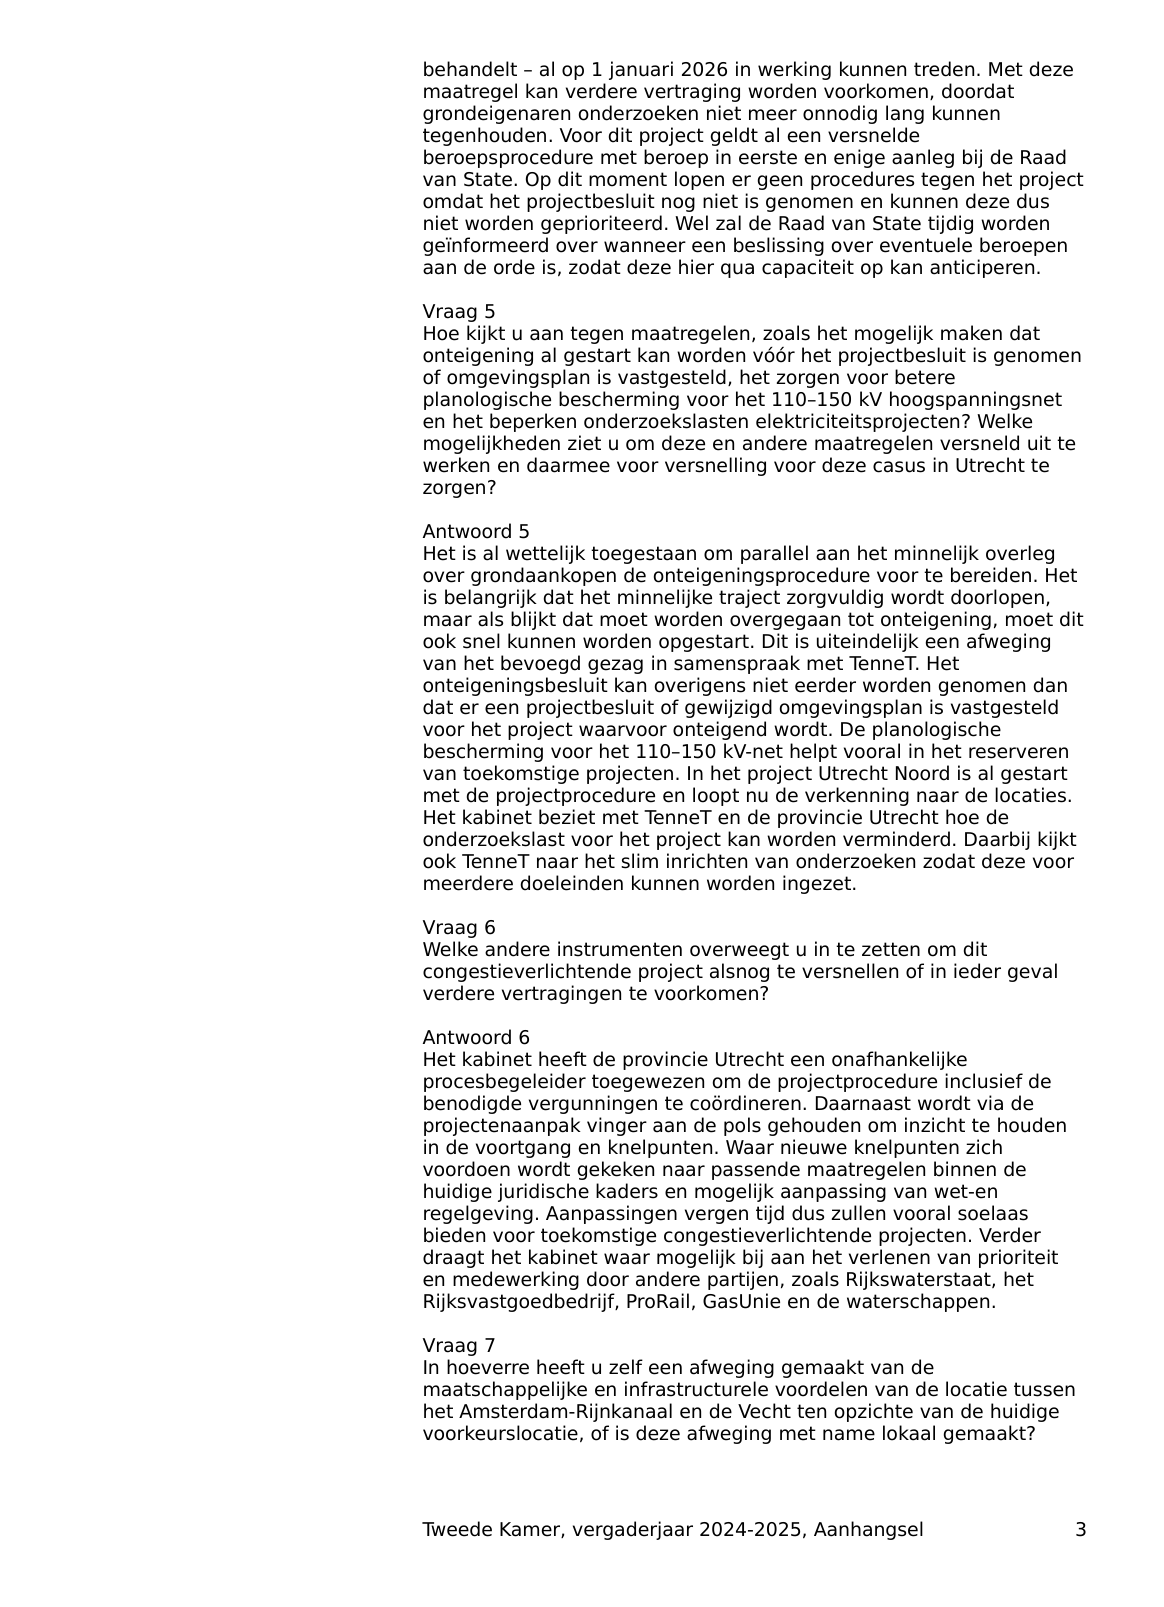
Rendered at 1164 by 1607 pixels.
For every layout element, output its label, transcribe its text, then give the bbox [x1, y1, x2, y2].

text Hoe kijkt u aan tegen maatregelen, zoals het mogelijk maken dat onteigening al gestart kan worden vóór het projectbesluit is genomen of omgevingsplan is vastgesteld, het zorgen voor betere planologische bescherming voor het 110–150 kV hoogspanningsnet en het beperken onderzoekslasten elektriciteitsprojecten? Welke mogelijkheden ziet u om deze en andere maatregelen versneld uit te werken en daarmee voor versnelling voor deze casus in Utrecht te zorgen? [422, 323, 1087, 499]
text Vraag 7 [422, 1335, 1087, 1357]
text Antwoord 5 [422, 521, 1087, 543]
text behandelt – al op 1 januari 2026 in werking kunnen treden. Met deze maatregel kan verdere vertraging worden voorkomen, doordat grondeigenaren onderzoeken niet meer onnodig lang kunnen tegenhouden. Voor dit project geldt al een versnelde beroepsprocedure met beroep in eerste en enige aanleg bij de Raad van State. Op dit moment lopen er geen procedures tegen het project omdat het projectbesluit nog niet is genomen en kunnen deze dus niet worden geprioriteerd. Wel zal de Raad van State tijdig worden geïnformeerd over wanneer een beslissing over eventuele beroepen aan de orde is, zodat deze hier qua capaciteit op kan anticiperen. [422, 59, 1087, 279]
text Welke andere instrumenten overweegt u in te zetten om dit congestieverlichtende project alsnog te versnellen of in ieder geval verdere vertragingen te voorkomen? [422, 939, 1087, 1005]
text Het is al wettelijk toegestaan om parallel aan het minnelijk overleg over grondaankopen de onteigeningsprocedure voor te bereiden. Het is belangrijk dat het minnelijke traject zorgvuldig wordt doorlopen, maar als blijkt dat moet worden overgegaan tot onteigening, moet dit ook snel kunnen worden opgestart. Dit is uiteindelijk een afweging van het bevoegd gezag in samenspraak met TenneT. Het onteigeningsbesluit kan overigens niet eerder worden genomen dan dat er een projectbesluit of gewijzigd omgevingsplan is vastgesteld voor het project waarvoor onteigend wordt. De planologische bescherming voor het 110–150 kV-net helpt vooral in het reserveren van toekomstige projecten. In het project Utrecht Noord is al gestart met de projectprocedure en loopt nu de verkenning naar de locaties. Het kabinet beziet met TenneT en de provincie Utrecht hoe de onderzoekslast voor het project kan worden verminderd. Daarbij kijkt ook TenneT naar het slim inrichten van onderzoeken zodat deze voor meerdere doeleinden kunnen worden ingezet. [422, 543, 1087, 895]
text In hoeverre heeft u zelf een afweging gemaakt van de maatschappelijke en infrastructurele voordelen van de locatie tussen het Amsterdam-Rijnkanaal en de Vecht ten opzichte van de huidige voorkeurslocatie, of is deze afweging met name lokaal gemaakt? [422, 1357, 1087, 1445]
text Antwoord 6 [422, 1027, 1087, 1049]
text Het kabinet heeft de provincie Utrecht een onafhankelijke procesbegeleider toegewezen om de projectprocedure inclusief de benodigde vergunningen te coördineren. Daarnaast wordt via de projectenaanpak vinger aan de pols gehouden om inzicht te houden in de voortgang en knelpunten. Waar nieuwe knelpunten zich voordoen wordt gekeken naar passende maatregelen binnen de huidige juridische kaders en mogelijk aanpassing van wet-en regelgeving. Aanpassingen vergen tijd dus zullen vooral soelaas bieden voor toekomstige congestieverlichtende projecten. Verder draagt het kabinet waar mogelijk bij aan het verlenen van prioriteit en medewerking door andere partijen, zoals Rijkswaterstaat, het Rijksvastgoedbedrijf, ProRail, GasUnie en de waterschappen. [422, 1049, 1087, 1313]
text Vraag 5 [422, 301, 1087, 323]
text Vraag 6 [422, 917, 1087, 939]
